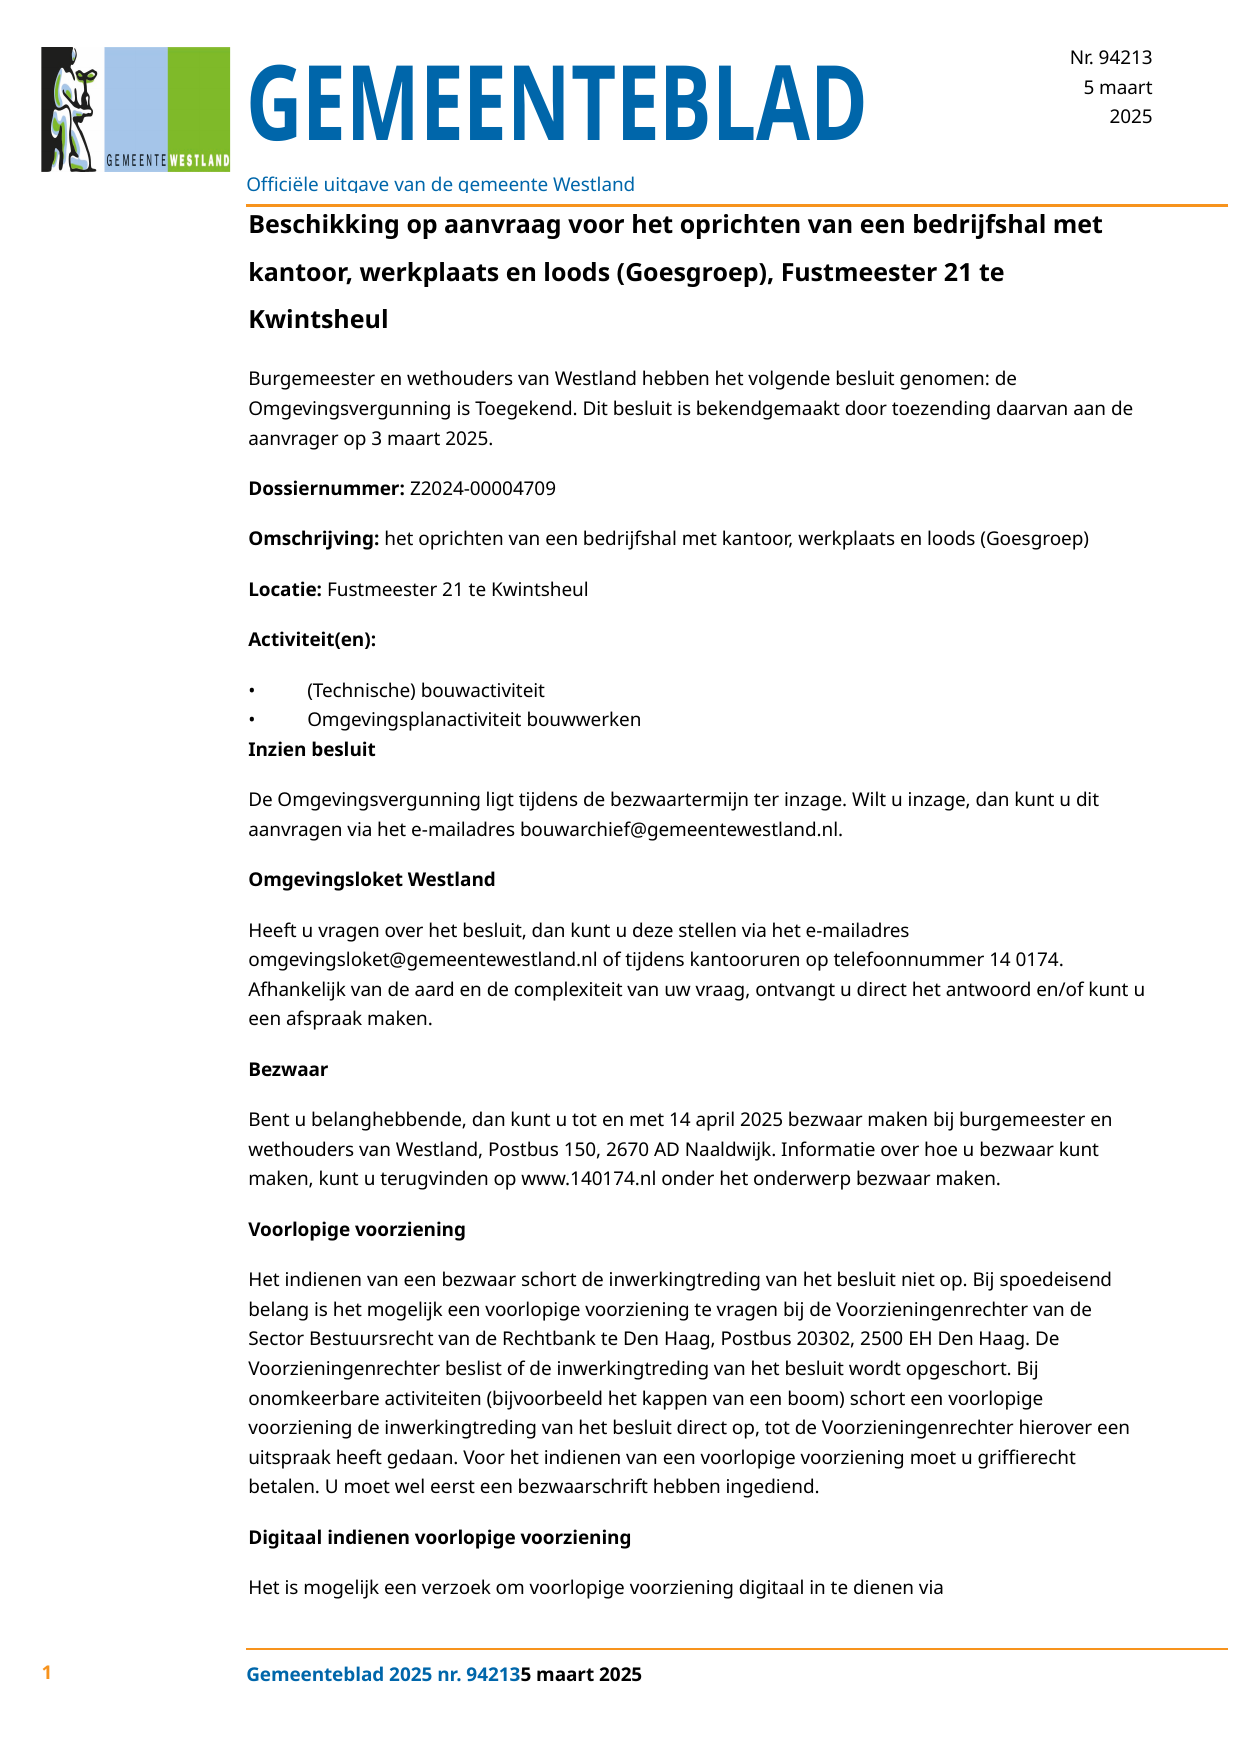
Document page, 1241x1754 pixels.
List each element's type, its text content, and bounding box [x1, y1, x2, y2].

text Heeft u vragen over het besluit, dan kunt u deze stellen via het e-mailadres omgevingsloket@gemeentewestland.nl of tijdens kantooruren op telefoonnummer 14 0174. Afhankelijk van de aard en de complexiteit van uw vraag, ontvangt u direct het antwoord en/of kunt u een afspraak maken. [248, 917, 1152, 1031]
text Omschrijving: het oprichten van een bedrijfshal met kantoor, werkplaats en loods (Goesgroep) [248, 526, 1152, 551]
text Locatie: Fustmeester 21 te Kwintsheul [248, 576, 1152, 602]
text Dossiernummer: Z2024-00004709 [248, 475, 1152, 501]
list (Technische) bouwactiviteit [248, 677, 1152, 702]
text Het indienen van een bezwaar schort de inwerkingtreding van het besluit niet op. Bij spoedeisend belang is het mogelijk een voorlopige voorziening te vragen bij de Voorzieningenrechter van de Sector Bestuursrecht van de Rechtbank te Den Haag, Postbus 20302, 2500 EH Den Haag. De Voorzieningenrechter beslist of de inwerkingtreding van het besluit wordt opgeschort. Bij onomkeerbare activiteiten (bijvoorbeeld het kappen van een boom) schort een voorlopige voorziening de inwerkingtreding van het besluit direct op, tot de Voorzieningenrechter hierover een uitspraak heeft gedaan. Voor het indienen van een voorlopige voorziening moet u griffierecht betalen. U moet wel eerst een bezwaarschrift hebben ingediend. [248, 1266, 1152, 1499]
text Digitaal indienen voorlopige voorziening [248, 1524, 1152, 1549]
text Activiteit(en): [248, 626, 1152, 652]
list Omgevingsplanactiviteit bouwwerken [248, 706, 1152, 732]
text Bent u belanghebbende, dan kunt u tot en met 14 april 2025 bezwaar maken bij burgemeester en wethouders van Westland, Postbus 150, 2670 AD Naaldwijk. Informatie over hoe u bezwaar kunt maken, kunt u terugvinden op www.140174.nl onder het onderwerp bezwaar maken. [248, 1106, 1152, 1191]
text Inzien besluit [248, 736, 1152, 762]
text Voorlopige voorziening [248, 1216, 1152, 1242]
text Burgemeester en wethouders van Westland hebben het volgende besluit genomen: de Omgevingsvergunning is Toegekend. Dit besluit is bekendgemaakt door toezending daarvan aan de aanvrager op 3 maart 2025. [248, 366, 1152, 450]
text De Omgevingsvergunning ligt tijdens de bezwaartermijn ter inzage. Wilt u inzage, dan kunt u dit aanvragen via het e-mailadres bouwarchief@gemeentewestland.nl. [248, 786, 1152, 842]
text Beschikking op aanvraag voor het oprichten van een bedrijfshal met kantoor, werkplaats en loods (Goesgroep), Fustmeester 21 te Kwintsheul [248, 207, 1152, 336]
text Bezwaar [248, 1056, 1152, 1082]
picture [41, 47, 231, 172]
text Omgevingsloket Westland [248, 866, 1152, 892]
text Het is mogelijk een verzoek om voorlopige voorziening digitaal in te dienen via [248, 1574, 1152, 1600]
